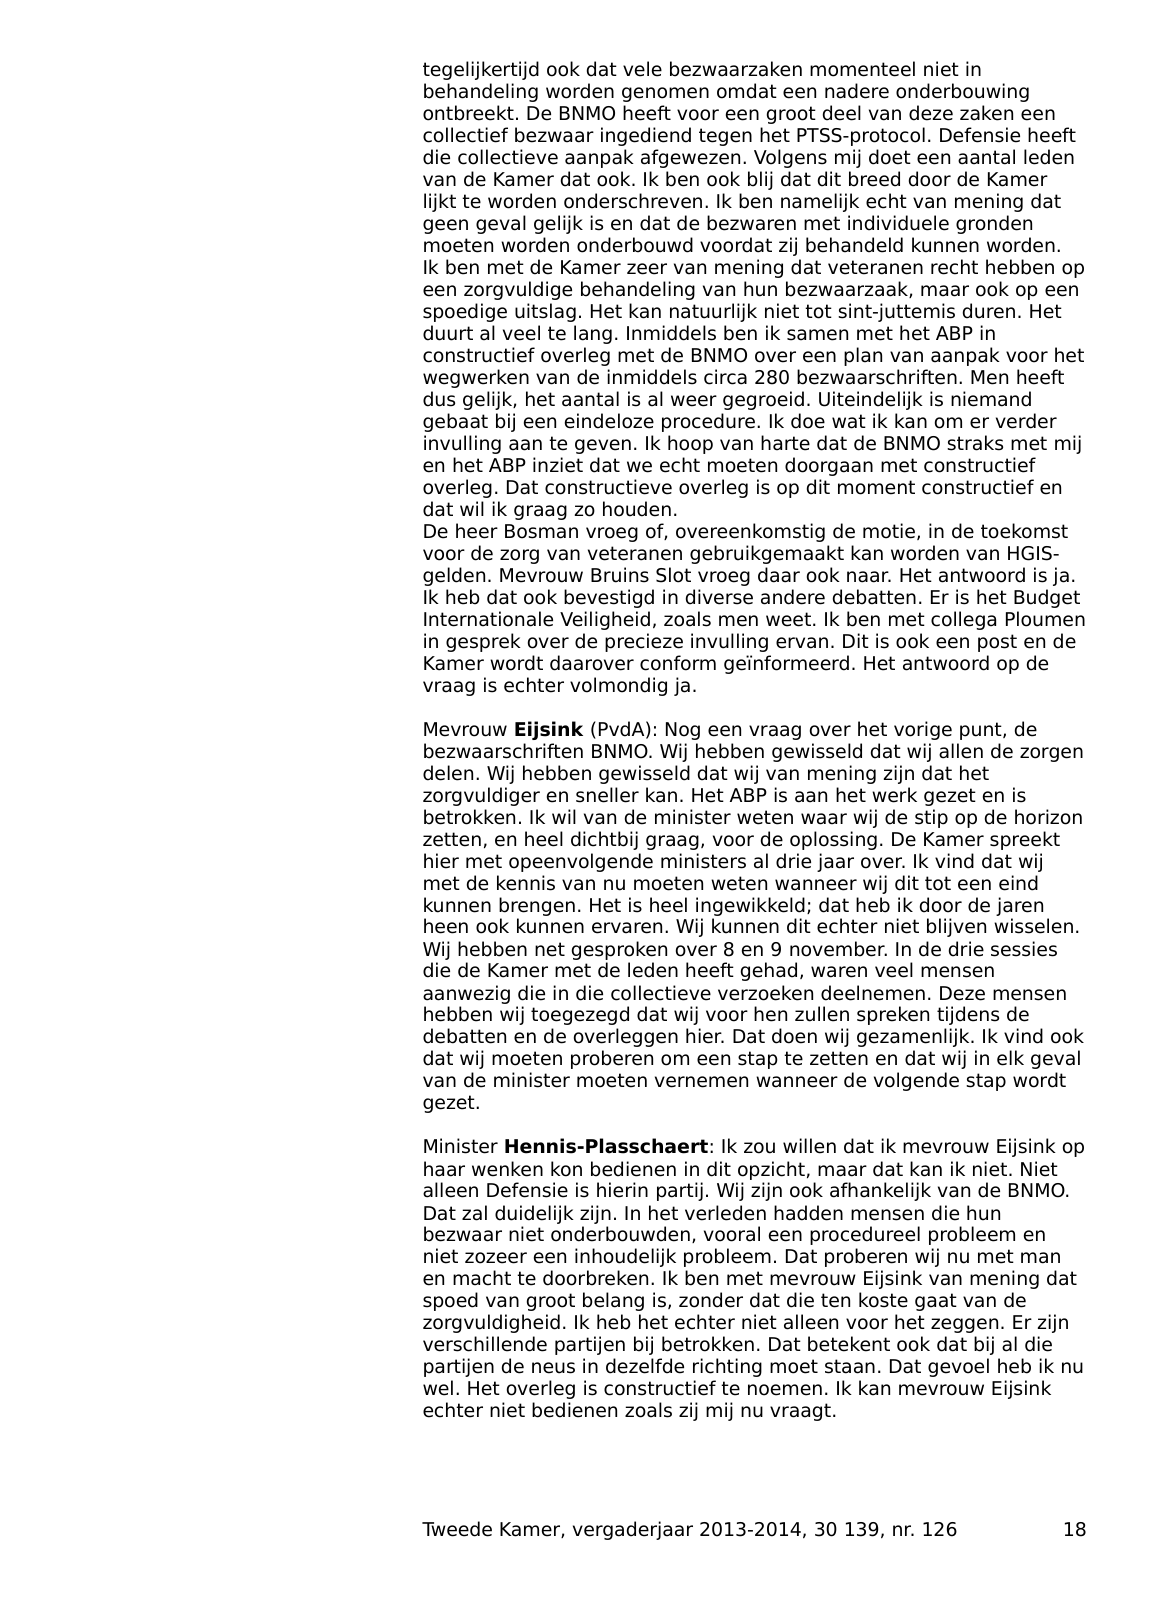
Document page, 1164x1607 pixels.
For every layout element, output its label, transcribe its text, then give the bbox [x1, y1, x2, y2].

text Minister Hennis-Plasschaert: Ik zou willen dat ik mevrouw Eijsink op haar wenken kon bedienen in dit opzicht, maar dat kan ik niet. Niet alleen Defensie is hierin partij. Wij zijn ook afhankelijk van de BNMO. Dat zal duidelijk zijn. In het verleden hadden mensen die hun bezwaar niet onderbouwden, vooral een procedureel probleem en niet zozeer een inhoudelijk probleem. Dat proberen wij nu met man en macht te doorbreken. Ik ben met mevrouw Eijsink van mening dat spoed van groot belang is, zonder dat die ten koste gaat van de zorgvuldigheid. Ik heb het echter niet alleen voor het zeggen. Er zijn verschillende partijen bij betrokken. Dat betekent ook dat bij al die partijen de neus in dezelfde richting moet staan. Dat gevoel heb ik nu wel. Het overleg is constructief te noemen. Ik kan mevrouw Eijsink echter niet bedienen zoals zij mij nu vraagt. [422, 1136, 1087, 1422]
text De heer Bosman vroeg of, overeenkomstig de motie, in de toekomst voor de zorg van veteranen gebruikgemaakt kan worden van HGIS-gelden. Mevrouw Bruins Slot vroeg daar ook naar. Het antwoord is ja. Ik heb dat ook bevestigd in diverse andere debatten. Er is het Budget Internationale Veiligheid, zoals men weet. Ik ben met collega Ploumen in gesprek over de precieze invulling ervan. Dit is ook een post en de Kamer wordt daarover conform geïnformeerd. Het antwoord op de vraag is echter volmondig ja. [422, 521, 1087, 696]
text tegelijkertijd ook dat vele bezwaarzaken momenteel niet in behandeling worden genomen omdat een nadere onderbouwing ontbreekt. De BNMO heeft voor een groot deel van deze zaken een collectief bezwaar ingediend tegen het PTSS-protocol. Defensie heeft die collectieve aanpak afgewezen. Volgens mij doet een aantal leden van de Kamer dat ook. Ik ben ook blij dat dit breed door de Kamer lijkt te worden onderschreven. Ik ben namelijk echt van mening dat geen geval gelijk is en dat de bezwaren met individuele gronden moeten worden onderbouwd voordat zij behandeld kunnen worden. [422, 59, 1087, 257]
text Ik ben met de Kamer zeer van mening dat veteranen recht hebben op een zorgvuldige behandeling van hun bezwaarzaak, maar ook op een spoedige uitslag. Het kan natuurlijk niet tot sint-juttemis duren. Het duurt al veel te lang. Inmiddels ben ik samen met het ABP in constructief overleg met de BNMO over een plan van aanpak voor het wegwerken van de inmiddels circa 280 bezwaarschriften. Men heeft dus gelijk, het aantal is al weer gegroeid. Uiteindelijk is niemand gebaat bij een eindeloze procedure. Ik doe wat ik kan om er verder invulling aan te geven. Ik hoop van harte dat de BNMO straks met mij en het ABP inziet dat we echt moeten doorgaan met constructief overleg. Dat constructieve overleg is op dit moment constructief en dat wil ik graag zo houden. [422, 257, 1087, 521]
text Mevrouw Eijsink (PvdA): Nog een vraag over het vorige punt, de bezwaarschriften BNMO. Wij hebben gewisseld dat wij allen de zorgen delen. Wij hebben gewisseld dat wij van mening zijn dat het zorgvuldiger en sneller kan. Het ABP is aan het werk gezet en is betrokken. Ik wil van de minister weten waar wij de stip op de horizon zetten, en heel dichtbij graag, voor de oplossing. De Kamer spreekt hier met opeenvolgende ministers al drie jaar over. Ik vind dat wij met de kennis van nu moeten weten wanneer wij dit tot een eind kunnen brengen. Het is heel ingewikkeld; dat heb ik door de jaren heen ook kunnen ervaren. Wij kunnen dit echter niet blijven wisselen. Wij hebben net gesproken over 8 en 9 november. In de drie sessies die de Kamer met de leden heeft gehad, waren veel mensen aanwezig die in die collectieve verzoeken deelnemen. Deze mensen hebben wij toegezegd dat wij voor hen zullen spreken tijdens de debatten en de overleggen hier. Dat doen wij gezamenlijk. Ik vind ook dat wij moeten proberen om een stap te zetten en dat wij in elk geval van de minister moeten vernemen wanneer de volgende stap wordt gezet. [422, 719, 1087, 1114]
